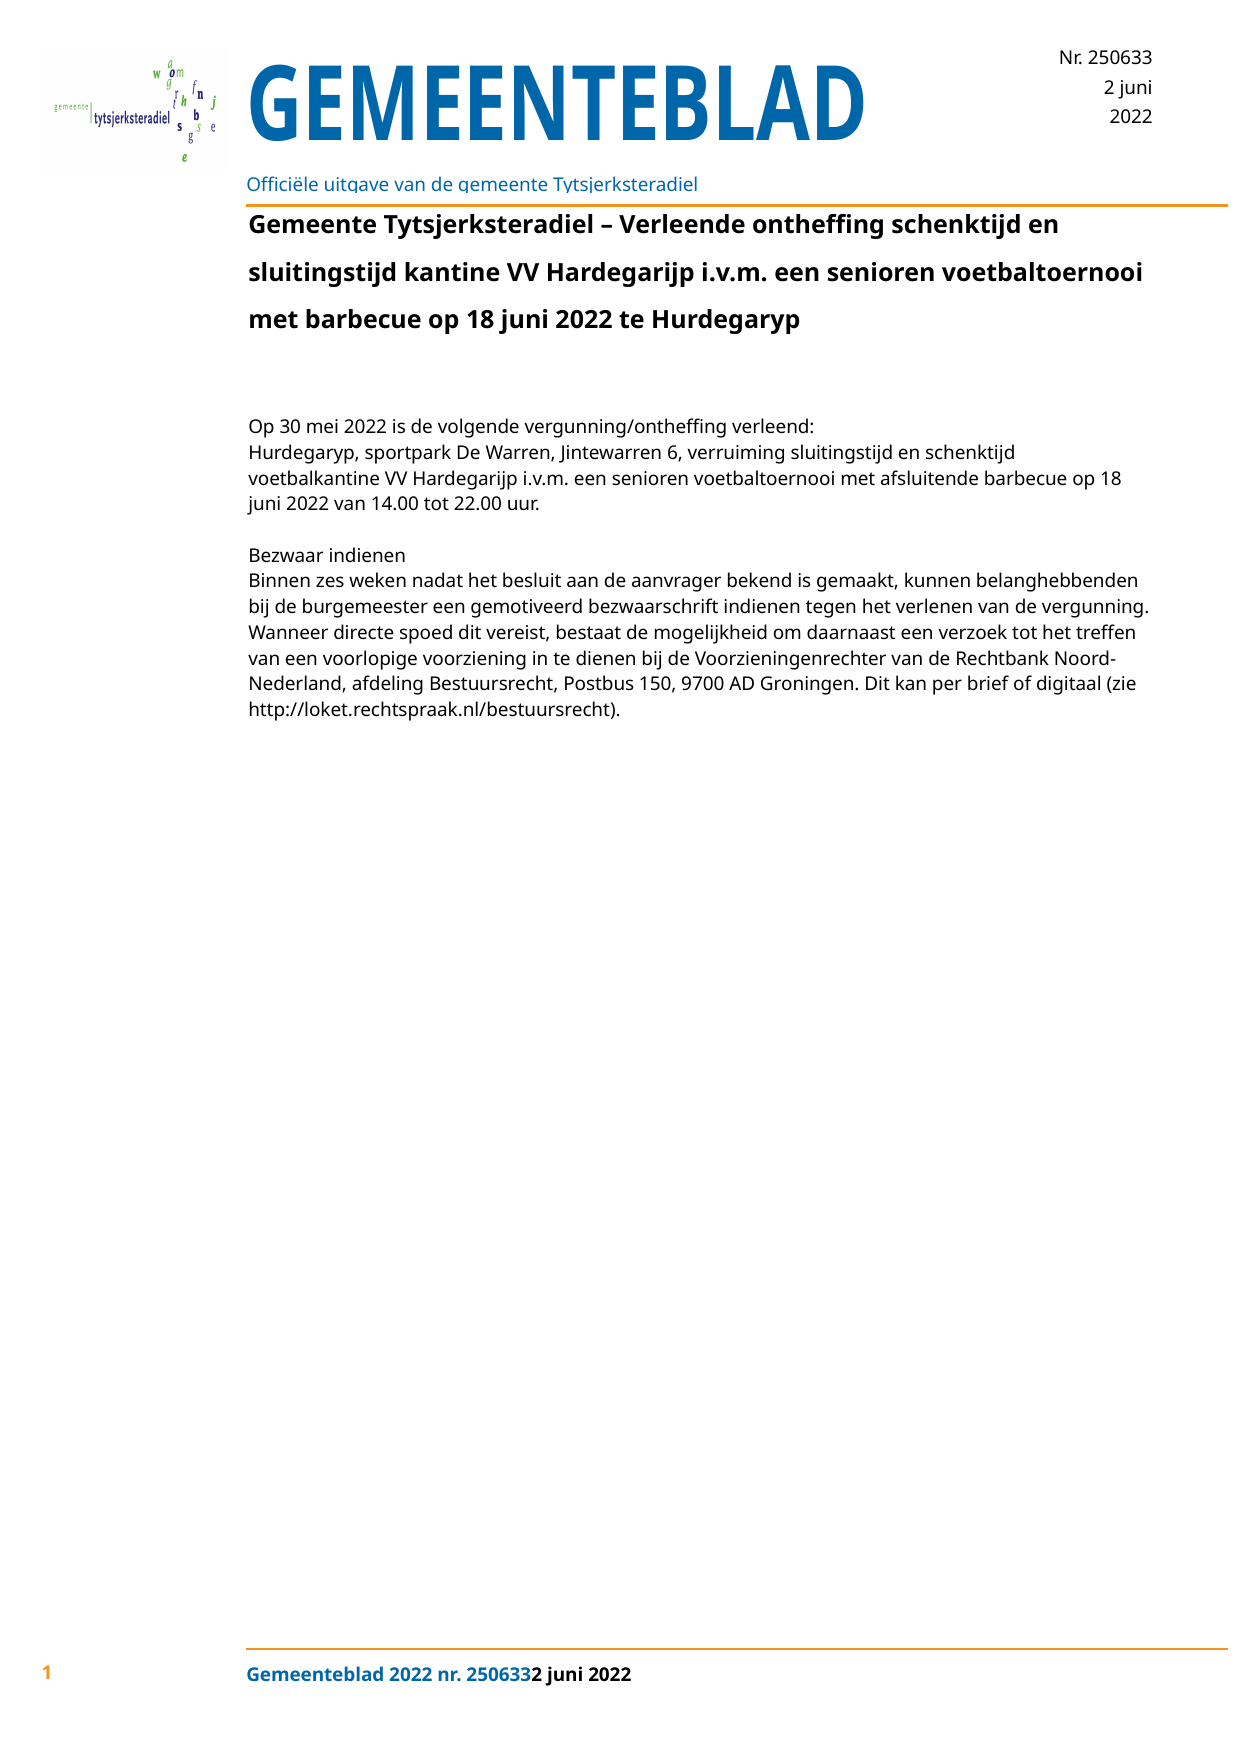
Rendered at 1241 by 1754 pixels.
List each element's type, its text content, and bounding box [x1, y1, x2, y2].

text Bezwaar indienen [248, 542, 1152, 568]
text Hurdegaryp, sportpark De Warren, Jintewarren 6, verruiming sluitingstijd en schenktijd voetbalkantine VV Hardegarijp i.v.m. een senioren voetbaltoernooi met afsluitende barbecue op 18 juni 2022 van 14.00 tot 22.00 uur. [248, 439, 1152, 516]
text Op 30 mei 2022 is de volgende vergunning/ontheffing verleend: [248, 413, 1152, 439]
picture [41, 47, 231, 172]
text Binnen zes weken nadat het besluit aan de aanvrager bekend is gemaakt, kunnen belanghebbenden bij de burgemeester een gemotiveerd bezwaarschrift indienen tegen het verlenen van de vergunning. Wanneer directe spoed dit vereist, bestaat de mogelijkheid om daarnaast een verzoek tot het treffen van een voorlopige voorziening in te dienen bij de Voorzieningenrechter van de Rechtbank Noord-Nederland, afdeling Bestuursrecht, Postbus 150, 9700 AD Groningen. Dit kan per brief of digitaal (zie http://loket.rechtspraak.nl/bestuursrecht). [248, 568, 1152, 722]
text Gemeente Tytsjerksteradiel – Verleende ontheffing schenktijd en sluitingstijd kantine VV Hardegarijp i.v.m. een senioren voetbaltoernooi met barbecue op 18 juni 2022 te Hurdegaryp [248, 207, 1152, 336]
